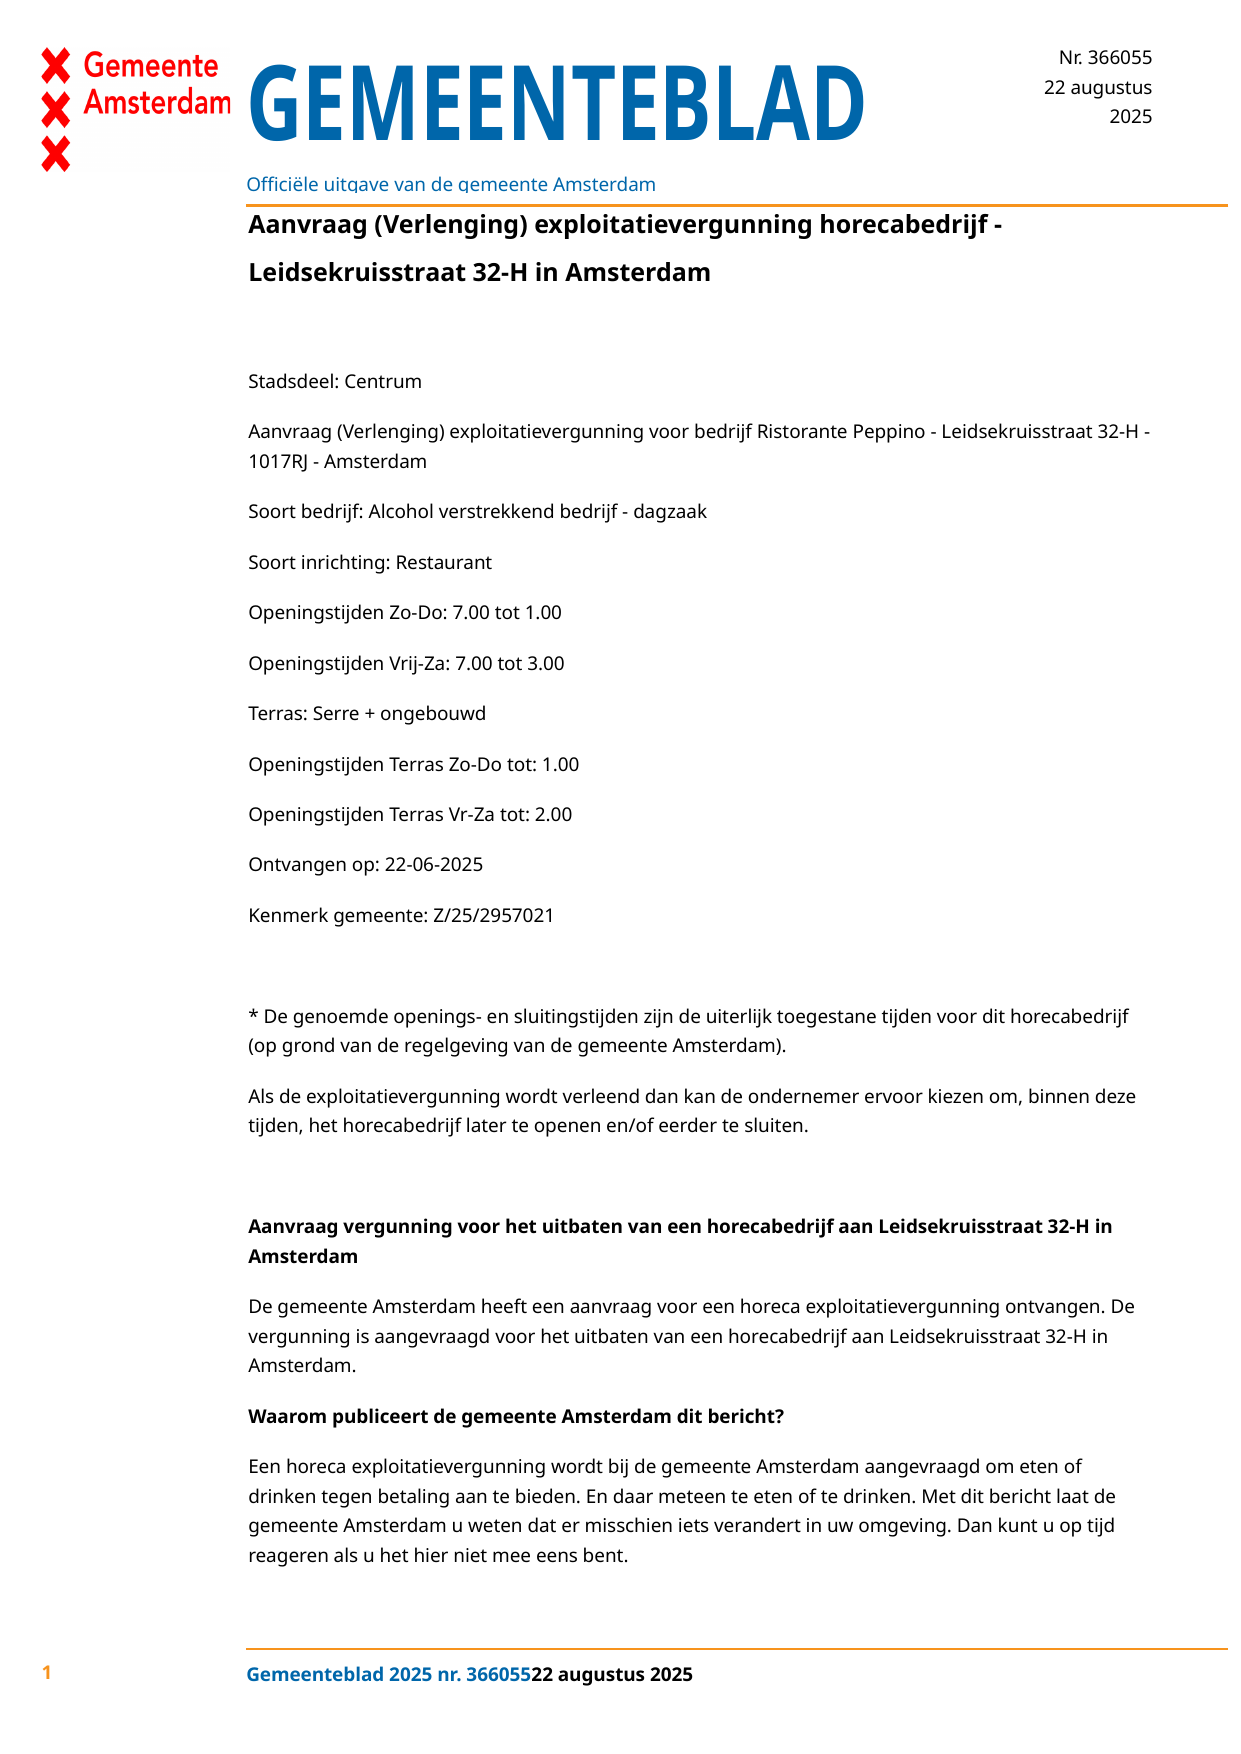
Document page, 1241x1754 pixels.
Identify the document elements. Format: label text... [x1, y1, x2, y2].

text Openingstijden Terras Zo-Do tot: 1.00 [248, 751, 1152, 777]
text Openingstijden Zo-Do: 7.00 tot 1.00 [248, 599, 1152, 625]
text Aanvraag (Verlenging) exploitatievergunning horecabedrijf - Leidsekruisstraat 32-H in Amsterdam [248, 207, 1152, 288]
text Soort bedrijf: Alcohol verstrekkend bedrijf - dagzaak [248, 499, 1152, 524]
text * De genoemde openings- en sluitingstijden zijn de uiterlijk toegestane tijden voor dit horecabedrijf (op grond van de regelgeving van de gemeente Amsterdam). [248, 1003, 1152, 1058]
text Openingstijden Vrij-Za: 7.00 tot 3.00 [248, 650, 1152, 676]
text Kenmerk gemeente: Z/25/2957021 [248, 902, 1152, 928]
picture [41, 47, 231, 172]
text Ontvangen op: 22-06-2025 [248, 852, 1152, 877]
text Aanvraag vergunning voor het uitbaten van een horecabedrijf aan Leidsekruisstraat 32-H in Amsterdam [248, 1213, 1152, 1269]
text Waarom publiceert de gemeente Amsterdam dit bericht? [248, 1403, 1152, 1429]
text Stadsdeel: Centrum [248, 368, 1152, 394]
text Aanvraag (Verlenging) exploitatievergunning voor bedrijf Ristorante Peppino - Leidsekruisstraat 32-H - 1017RJ - Amsterdam [248, 419, 1152, 474]
text Soort inrichting: Restaurant [248, 549, 1152, 575]
text Openingstijden Terras Vr-Za tot: 2.00 [248, 801, 1152, 827]
text Als de exploitatievergunning wordt verleend dan kan de ondernemer ervoor kiezen om, binnen deze tijden, het horecabedrijf later te openen en/of eerder te sluiten. [248, 1083, 1152, 1138]
text Terras: Serre + ongebouwd [248, 700, 1152, 726]
text Een horeca exploitatievergunning wordt bij de gemeente Amsterdam aangevraagd om eten of drinken tegen betaling aan te bieden. En daar meteen te eten of te drinken. Met dit bericht laat de gemeente Amsterdam u weten dat er misschien iets verandert in uw omgeving. Dan kunt u op tijd reageren als u het hier niet mee eens bent. [248, 1453, 1152, 1568]
text De gemeente Amsterdam heeft een aanvraag voor een horeca exploitatievergunning ontvangen. De vergunning is aangevraagd voor het uitbaten van een horecabedrijf aan Leidsekruisstraat 32-H in Amsterdam. [248, 1293, 1152, 1378]
